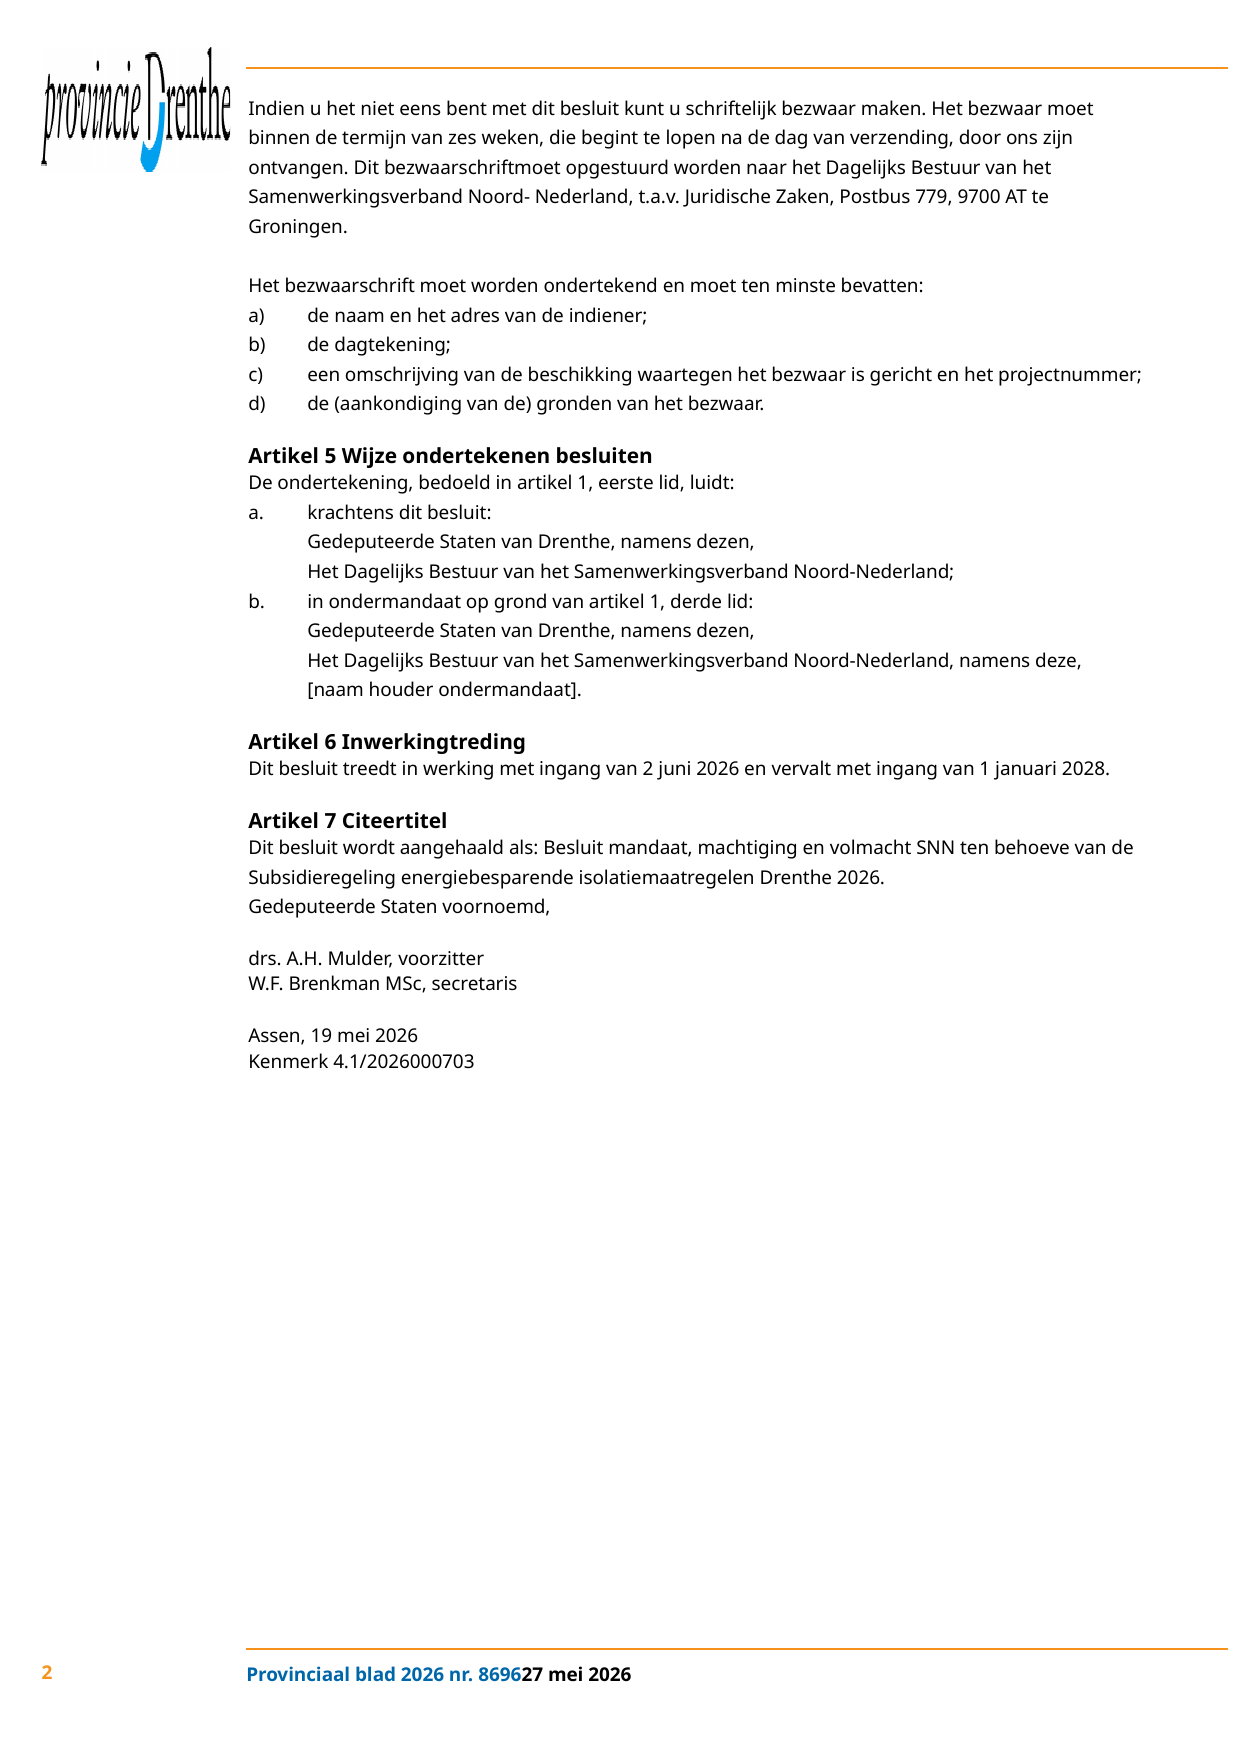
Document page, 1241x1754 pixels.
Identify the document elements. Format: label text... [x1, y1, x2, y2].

text Dit besluit treedt in werking met ingang van 2 juni 2026 en vervalt met ingang van 1 januari 2028. [248, 755, 1152, 781]
text De ondertekening, bedoeld in artikel 1, eerste lid, luidt: [248, 469, 1152, 495]
text Artikel 7 Citeertitel [248, 806, 1152, 834]
list een omschrijving van de beschikking waartegen het bezwaar is gericht en het projectnummer; [248, 361, 1152, 387]
text Indien u het niet eens bent met dit besluit kunt u schriftelijk bezwaar maken. Het bezwaar moet binnen de termijn van zes weken, die begint te lopen na de dag van verzending, door ons zijn ontvangen. Dit bezwaarschriftmoet opgestuurd worden naar het Dagelijks Bestuur van het Samenwerkingsverband Noord- Nederland, t.a.v. Juridische Zaken, Postbus 779, 9700 AT te Groningen. [248, 95, 1152, 239]
list de (aankondiging van de) gronden van het bezwaar. [248, 391, 1152, 416]
text Artikel 5 Wijze ondertekenen besluiten [248, 441, 1152, 469]
text drs. A.H. Mulder, voorzitter [248, 945, 1152, 971]
text W.F. Brenkman MSc, secretaris [248, 971, 1152, 996]
text Kenmerk 4.1/2026000703 [248, 1048, 1152, 1073]
list de dagtekening; [248, 331, 1152, 357]
text Dit besluit wordt aangehaald als: Besluit mandaat, machtiging en volmacht SNN ten behoeve van de Subsidieregeling energiebesparende isolatiemaatregelen Drenthe 2026. [248, 834, 1152, 889]
list Gedeputeerde Staten van Drenthe, namens dezen, [248, 529, 1152, 554]
picture [41, 47, 231, 172]
list Het Dagelijks Bestuur van het Samenwerkingsverband Noord-Nederland, namens deze, [248, 647, 1152, 673]
list [naam houder ondermandaat]. [248, 677, 1152, 702]
list krachtens dit besluit: [248, 499, 1152, 525]
list Gedeputeerde Staten van Drenthe, namens dezen, [248, 617, 1152, 643]
text Artikel 6 Inwerkingtreding [248, 727, 1152, 755]
list in ondermandaat op grond van artikel 1, derde lid: [248, 588, 1152, 613]
text Het bezwaarschrift moet worden ondertekend en moet ten minste bevatten: [248, 272, 1152, 298]
text Assen, 19 mei 2026 [248, 1022, 1152, 1048]
list Het Dagelijks Bestuur van het Samenwerkingsverband Noord-Nederland; [248, 558, 1152, 584]
text Gedeputeerde Staten voornoemd, [248, 893, 1152, 919]
list de naam en het adres van de indiener; [248, 302, 1152, 328]
